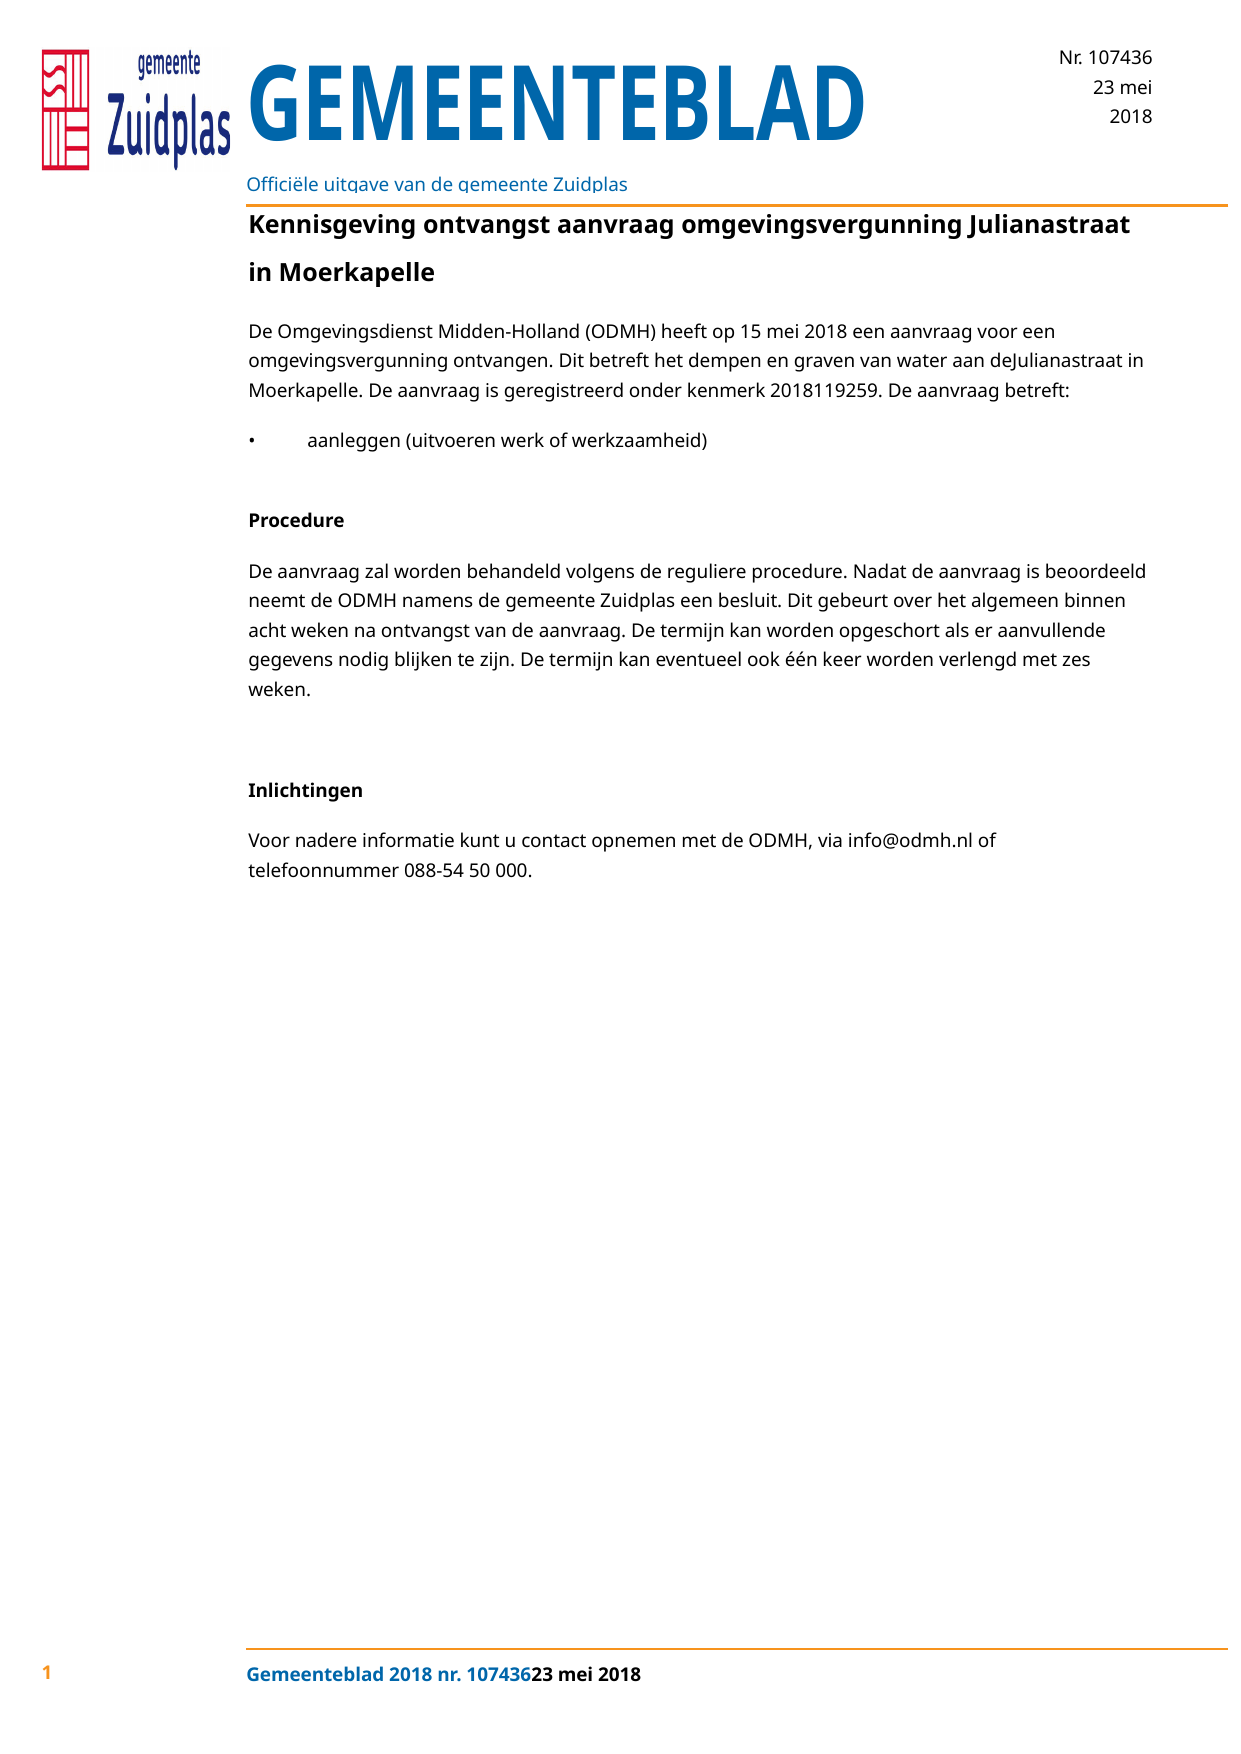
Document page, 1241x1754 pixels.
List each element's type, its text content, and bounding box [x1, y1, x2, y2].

list aanleggen (uitvoeren werk of werkzaamheid) [248, 427, 1152, 453]
picture [41, 47, 231, 172]
text De aanvraag zal worden behandeld volgens de reguliere procedure. Nadat de aanvraag is beoordeeld neemt de ODMH namens de gemeente Zuidplas een besluit. Dit gebeurt over het algemeen binnen acht weken na ontvangst van de aanvraag. De termijn kan worden opgeschort als er aanvullende gegevens nodig blijken te zijn. De termijn kan eventueel ook één keer worden verlengd met zes weken. [248, 558, 1152, 702]
text Inlichtingen [248, 777, 1152, 803]
text Procedure [248, 507, 1152, 533]
text Kennisgeving ontvangst aanvraag omgevingsvergunning Julianastraat in Moerkapelle [248, 207, 1152, 288]
text Voor nadere informatie kunt u contact opnemen met de ODMH, via info@odmh.nl of telefoonnummer 088-54 50 000. [248, 827, 1152, 883]
text De Omgevingsdienst Midden-Holland (ODMH) heeft op 15 mei 2018 een aanvraag voor een omgevingsvergunning ontvangen. Dit betreft het dempen en graven van water aan deJulianastraat in Moerkapelle. De aanvraag is geregistreerd onder kenmerk 2018119259. De aanvraag betreft: [248, 318, 1152, 403]
